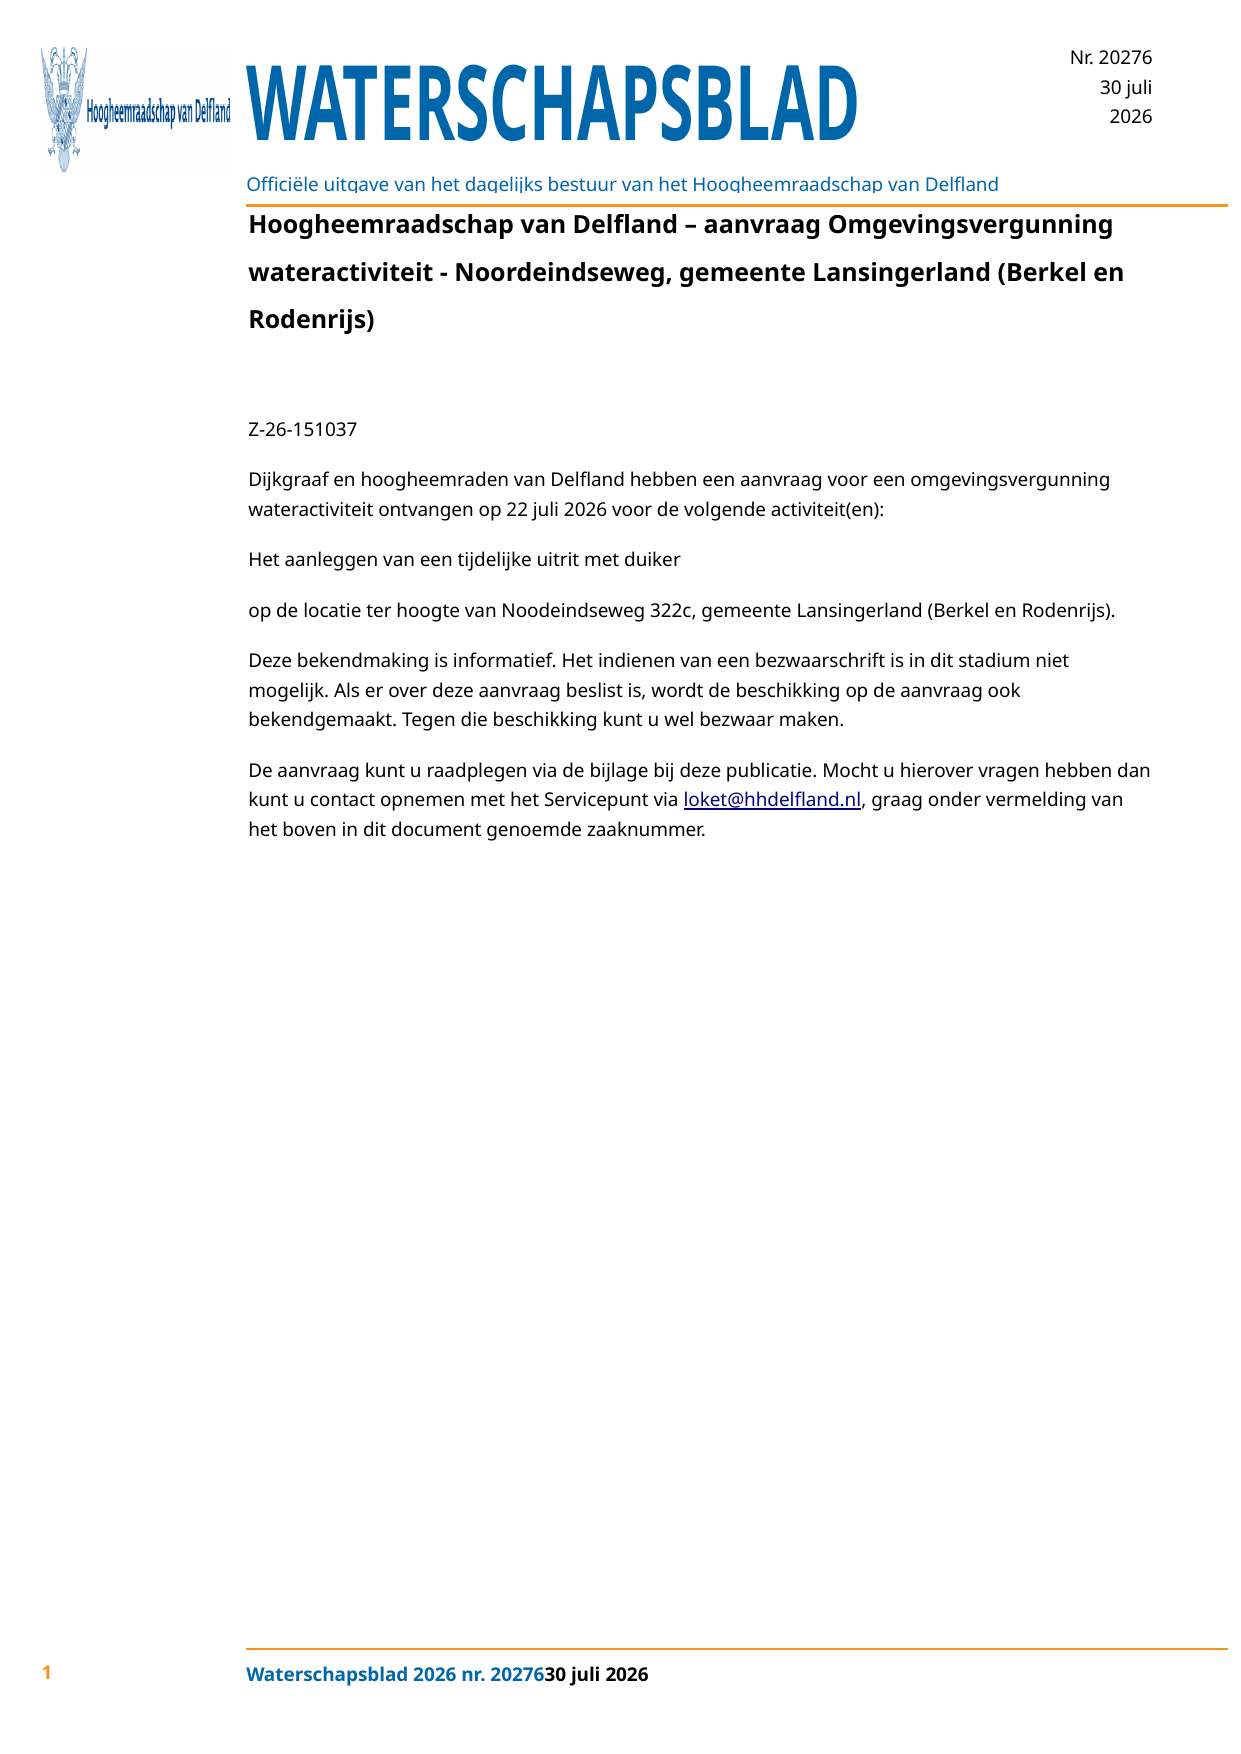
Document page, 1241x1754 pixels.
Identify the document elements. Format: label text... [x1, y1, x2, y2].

text Z-26-151037 [248, 416, 1152, 442]
picture [41, 47, 231, 172]
text De aanvraag kunt u raadplegen via de bijlage bij deze publicatie. Mocht u hierover vragen hebben dan kunt u contact opnemen met het Servicepunt via loket@hhdelfland.nl, graag onder vermelding van het boven in dit document genoemde zaaknummer. [248, 757, 1152, 842]
text Hoogheemraadschap van Delfland – aanvraag Omgevingsvergunning wateractiviteit - Noordeindseweg, gemeente Lansingerland (Berkel en Rodenrijs) [248, 207, 1152, 336]
text Dijkgraaf en hoogheemraden van Delfland hebben een aanvraag voor een omgevingsvergunning wateractiviteit ontvangen op 22 juli 2026 voor de volgende activiteit(en): [248, 466, 1152, 522]
text Het aanleggen van een tijdelijke uitrit met duiker [248, 546, 1152, 572]
text Deze bekendmaking is informatief. Het indienen van een bezwaarschrift is in dit stadium niet mogelijk. Als er over deze aanvraag beslist is, wordt de beschikking op de aanvraag ook bekendgemaakt. Tegen die beschikking kunt u wel bezwaar maken. [248, 647, 1152, 732]
text op de locatie ter hoogte van Noodeindseweg 322c, gemeente Lansingerland (Berkel en Rodenrijs). [248, 597, 1152, 622]
